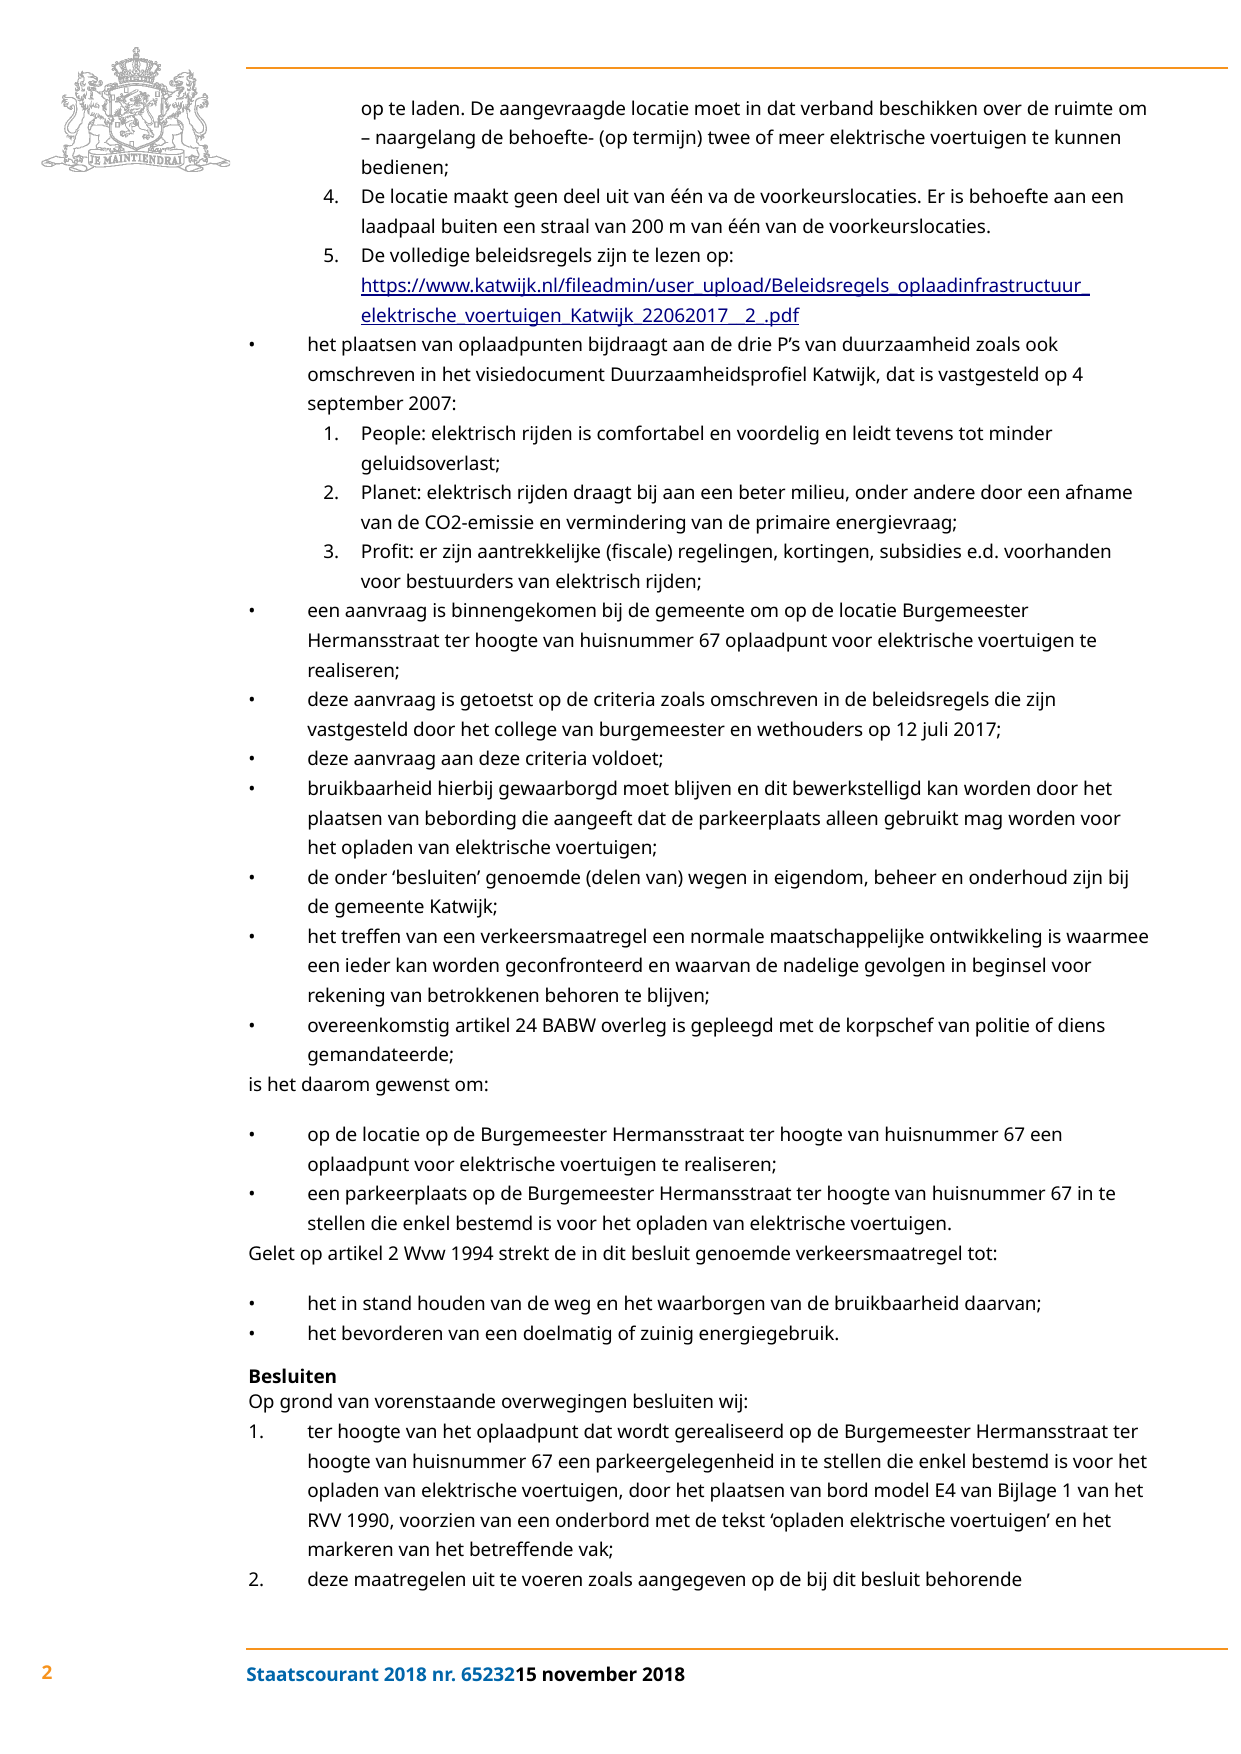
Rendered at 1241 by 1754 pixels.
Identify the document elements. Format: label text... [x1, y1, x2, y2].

list het bevorderen van een doelmatig of zuinig energiegebruik. [248, 1320, 1152, 1346]
list Profit: er zijn aantrekkelijke (fiscale) regelingen, kortingen, subsidies e.d. voorhanden voor bestuurders van elektrisch rijden; [323, 538, 1152, 594]
list deze aanvraag is getoetst op de criteria zoals omschreven in de beleidsregels die zijn vastgesteld door het college van burgemeester en wethouders op 12 juli 2017; [248, 686, 1152, 742]
list het in stand houden van de weg en het waarborgen van de bruikbaarheid daarvan; [248, 1290, 1152, 1316]
text Besluiten [248, 1363, 1152, 1389]
list het plaatsen van oplaadpunten bijdraagt aan de drie P’s van duurzaamheid zoals ook omschreven in het visiedocument Duurzaamheidsprofiel Katwijk, dat is vastgesteld op 4 september 2007: [248, 331, 1152, 416]
text Gelet op artikel 2 Wvw 1994 strekt de in dit besluit genoemde verkeersmaatregel tot: [248, 1240, 1152, 1266]
list People: elektrisch rijden is comfortabel en voordelig en leidt tevens tot minder geluidsoverlast; [323, 420, 1152, 476]
list ter hoogte van het oplaadpunt dat wordt gerealiseerd op de Burgemeester Hermansstraat ter hoogte van huisnummer 67 een parkeergelegenheid in te stellen die enkel bestemd is voor het opladen van elektrische voertuigen, door het plaatsen van bord model E4 van Bijlage 1 van het RVV 1990, voorzien van een onderbord met de tekst ‘opladen elektrische voertuigen’ en het markeren van het betreffende vak; [248, 1418, 1152, 1562]
list De volledige beleidsregels zijn te lezen op: https://www.katwijk.nl/fileadmin/user_upload/Beleidsregels_oplaadinfrastructuur_ [323, 243, 1152, 298]
list op de locatie op de Burgemeester Hermansstraat ter hoogte van huisnummer 67 een oplaadpunt voor elektrische voertuigen te realiseren; [248, 1121, 1152, 1177]
text Op grond van vorenstaande overwegingen besluiten wij: [248, 1389, 1152, 1414]
list het treffen van een verkeersmaatregel een normale maatschappelijke ontwikkeling is waarmee een ieder kan worden geconfronteerd en waarvan de nadelige gevolgen in beginsel voor rekening van betrokkenen behoren te blijven; [248, 923, 1152, 1008]
text is het daarom gewenst om: [248, 1071, 1152, 1097]
list De locatie maakt geen deel uit van één va de voorkeurslocaties. Er is behoefte aan een laadpaal buiten een straal van 200 m van één van de voorkeurslocaties. [323, 183, 1152, 239]
list bruikbaarheid hierbij gewaarborgd moet blijven en dit bewerkstelligd kan worden door het plaatsen van bebording die aangeeft dat de parkeerplaats alleen gebruikt mag worden voor het opladen van elektrische voertuigen; [248, 775, 1152, 860]
list op te laden. De aangevraagde locatie moet in dat verband beschikken over de ruimte om – naargelang de behoefte- (op termijn) twee of meer elektrische voertuigen te kunnen bedienen; [323, 95, 1152, 180]
list de onder ‘besluiten’ genoemde (delen van) wegen in eigendom, beheer en onderhoud zijn bij de gemeente Katwijk; [248, 864, 1152, 919]
picture [41, 47, 231, 172]
list deze maatregelen uit te voeren zoals aangegeven op de bij dit besluit behorende [248, 1566, 1152, 1592]
list deze aanvraag aan deze criteria voldoet; [248, 746, 1152, 771]
list Planet: elektrisch rijden draagt bij aan een beter milieu, onder andere door een afname van de CO2-emissie en vermindering van de primaire energievraag; [323, 479, 1152, 535]
list overeenkomstig artikel 24 BABW overleg is gepleegd met de korpschef van politie of diens gemandateerde; [248, 1012, 1152, 1067]
list een aanvraag is binnengekomen bij de gemeente om op de locatie Burgemeester Hermansstraat ter hoogte van huisnummer 67 oplaadpunt voor elektrische voertuigen te realiseren; [248, 598, 1152, 683]
list een parkeerplaats op de Burgemeester Hermansstraat ter hoogte van huisnummer 67 in te stellen die enkel bestemd is voor het opladen van elektrische voertuigen. [248, 1181, 1152, 1236]
list elektrische_voertuigen_Katwijk_22062017__2_.pdf [323, 302, 1152, 328]
